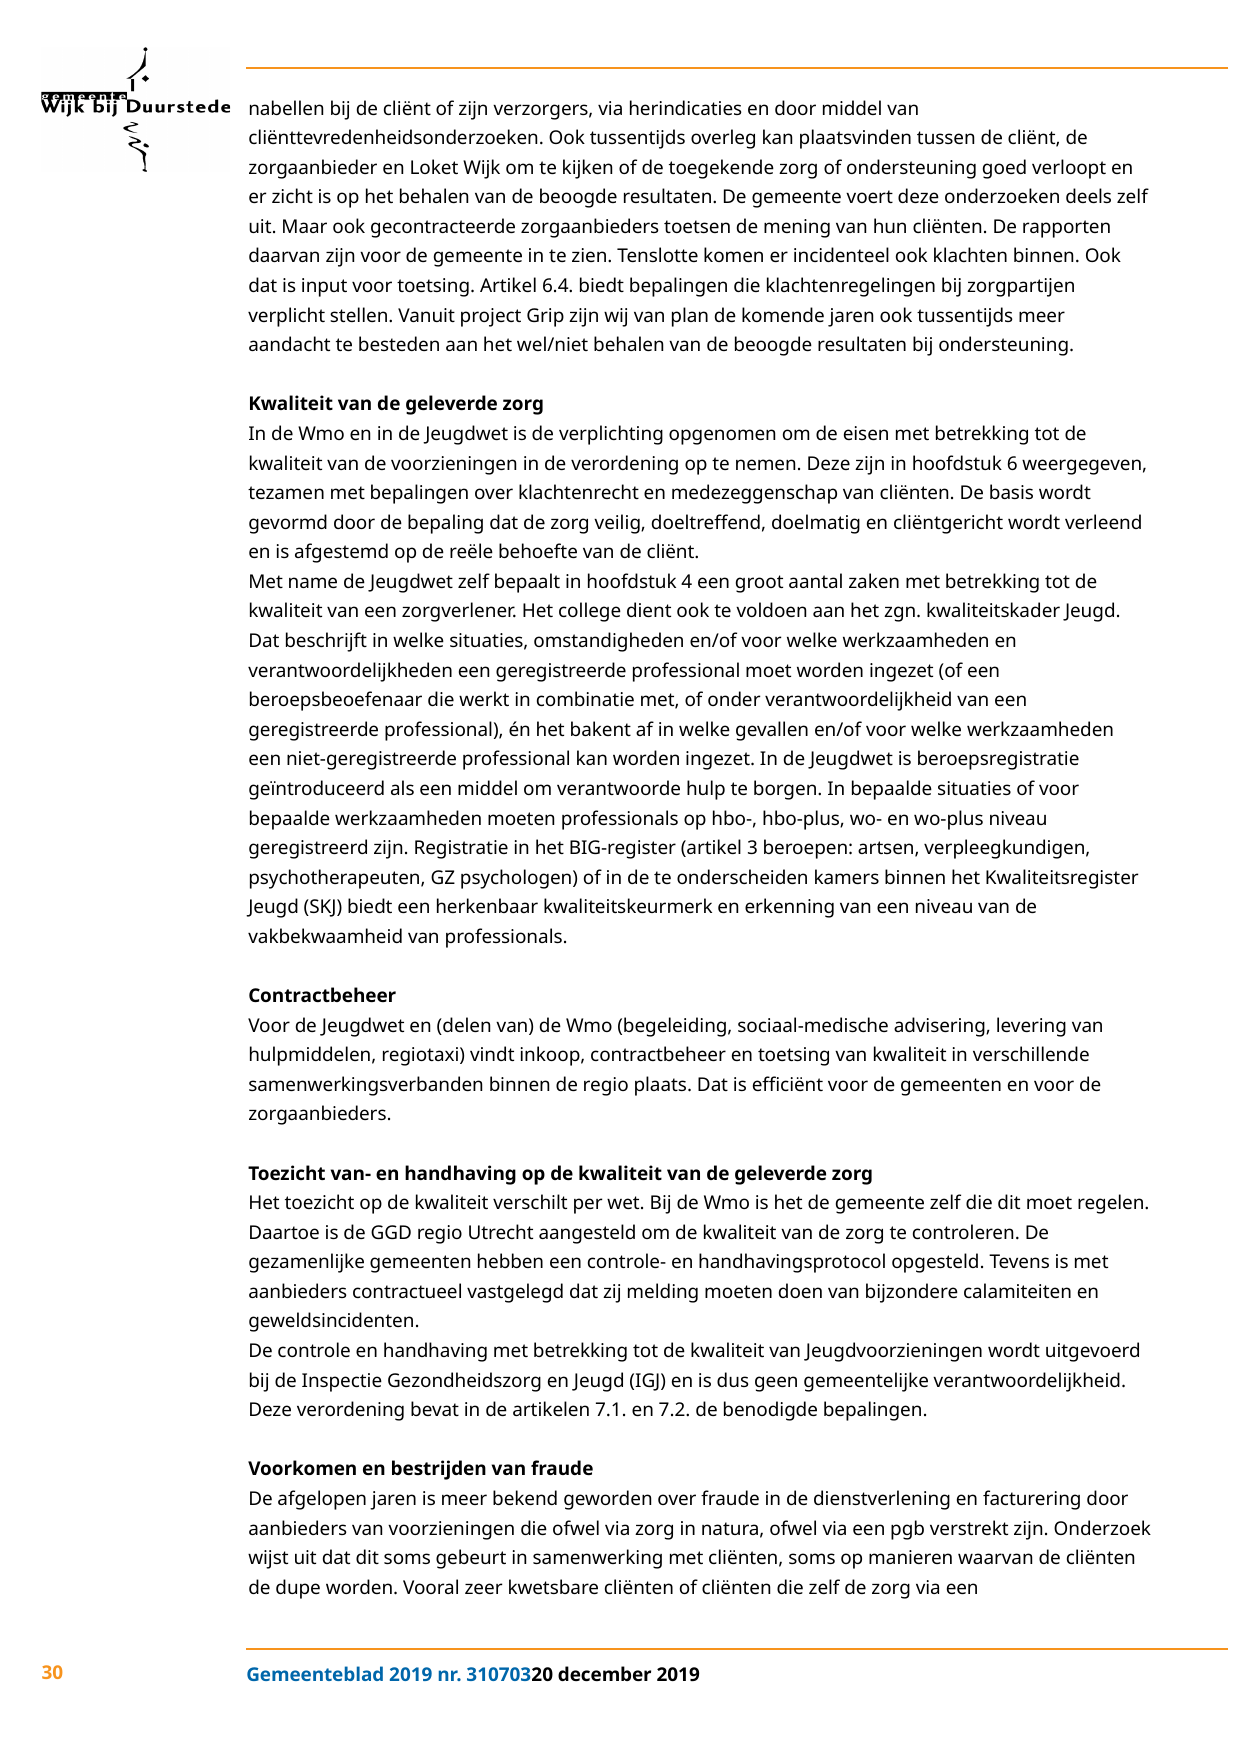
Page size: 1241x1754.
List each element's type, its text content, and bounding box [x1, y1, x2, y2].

text Toezicht van- en handhaving op de kwaliteit van de geleverde zorg [248, 1160, 1152, 1186]
picture [41, 47, 231, 172]
text Kwaliteit van de geleverde zorg [248, 391, 1152, 416]
text In de Wmo en in de Jeugdwet is de verplichting opgenomen om de eisen met betrekking tot de kwaliteit van de voorzieningen in de verordening op te nemen. Deze zijn in hoofdstuk 6 weergegeven, tezamen met bepalingen over klachtenrecht en medezeggenschap van cliënten. De basis wordt gevormd door de bepaling dat de zorg veilig, doeltreffend, doelmatig en cliëntgericht wordt verleend en is afgestemd op de reële behoefte van de cliënt. [248, 420, 1152, 564]
text Voorkomen en bestrijden van fraude [248, 1456, 1152, 1481]
text Het toezicht op de kwaliteit verschilt per wet. Bij de Wmo is het de gemeente zelf die dit moet regelen. Daartoe is de GGD regio Utrecht aangesteld om de kwaliteit van de zorg te controleren. De gezamenlijke gemeenten hebben een controle- en handhavingsprotocol opgesteld. Tevens is met aanbieders contractueel vastgelegd dat zij melding moeten doen van bijzondere calamiteiten en geweldsincidenten. [248, 1189, 1152, 1333]
text Met name de Jeugdwet zelf bepaalt in hoofdstuk 4 een groot aantal zaken met betrekking tot de kwaliteit van een zorgverlener. Het college dient ook te voldoen aan het zgn. kwaliteitskader Jeugd. Dat beschrijft in welke situaties, omstandigheden en/of voor welke werkzaamheden en verantwoordelijkheden een geregistreerde professional moet worden ingezet (of een beroepsbeoefenaar die werkt in combinatie met, of onder verantwoordelijkheid van een geregistreerde professional), én het bakent af in welke gevallen en/of voor welke werkzaamheden een niet-geregistreerde professional kan worden ingezet. In de Jeugdwet is beroepsregistratie geïntroduceerd als een middel om verantwoorde hulp te borgen. In bepaalde situaties of voor bepaalde werkzaamheden moeten professionals op hbo-, hbo-plus, wo- en wo-plus niveau geregistreerd zijn. Registratie in het BIG-register (artikel 3 beroepen: artsen, verpleegkundigen, psychotherapeuten, GZ psychologen) of in de te onderscheiden kamers binnen het Kwaliteitsregister Jeugd (SKJ) biedt een herkenbaar kwaliteitskeurmerk en erkenning van een niveau van de vakbekwaamheid van professionals. [248, 568, 1152, 949]
text nabellen bij de cliënt of zijn verzorgers, via herindicaties en door middel van cliënttevredenheidsonderzoeken. Ook tussentijds overleg kan plaatsvinden tussen de cliënt, de zorgaanbieder en Loket Wijk om te kijken of de toegekende zorg of ondersteuning goed verloopt en er zicht is op het behalen van de beoogde resultaten. De gemeente voert deze onderzoeken deels zelf uit. Maar ook gecontracteerde zorgaanbieders toetsen de mening van hun cliënten. De rapporten daarvan zijn voor de gemeente in te zien. Tenslotte komen er incidenteel ook klachten binnen. Ook dat is input voor toetsing. Artikel 6.4. biedt bepalingen die klachtenregelingen bij zorgpartijen verplicht stellen. Vanuit project Grip zijn wij van plan de komende jaren ook tussentijds meer aandacht te besteden aan het wel/niet behalen van de beoogde resultaten bij ondersteuning. [248, 95, 1152, 357]
text De controle en handhaving met betrekking tot de kwaliteit van Jeugdvoorzieningen wordt uitgevoerd bij de Inspectie Gezondheidszorg en Jeugd (IGJ) en is dus geen gemeentelijke verantwoordelijkheid. Deze verordening bevat in de artikelen 7.1. en 7.2. de benodigde bepalingen. [248, 1337, 1152, 1422]
text De afgelopen jaren is meer bekend geworden over fraude in de dienstverlening en facturering door aanbieders van voorzieningen die ofwel via zorg in natura, ofwel via een pgb verstrekt zijn. Onderzoek wijst uit dat dit soms gebeurt in samenwerking met cliënten, soms op manieren waarvan de cliënten de dupe worden. Vooral zeer kwetsbare cliënten of cliënten die zelf de zorg via een [248, 1485, 1152, 1600]
text Contractbeheer [248, 982, 1152, 1008]
text Voor de Jeugdwet en (delen van) de Wmo (begeleiding, sociaal-medische advisering, levering van hulpmiddelen, regiotaxi) vindt inkoop, contractbeheer en toetsing van kwaliteit in verschillende samenwerkingsverbanden binnen de regio plaats. Dat is efficiënt voor de gemeenten en voor de zorgaanbieders. [248, 1012, 1152, 1126]
